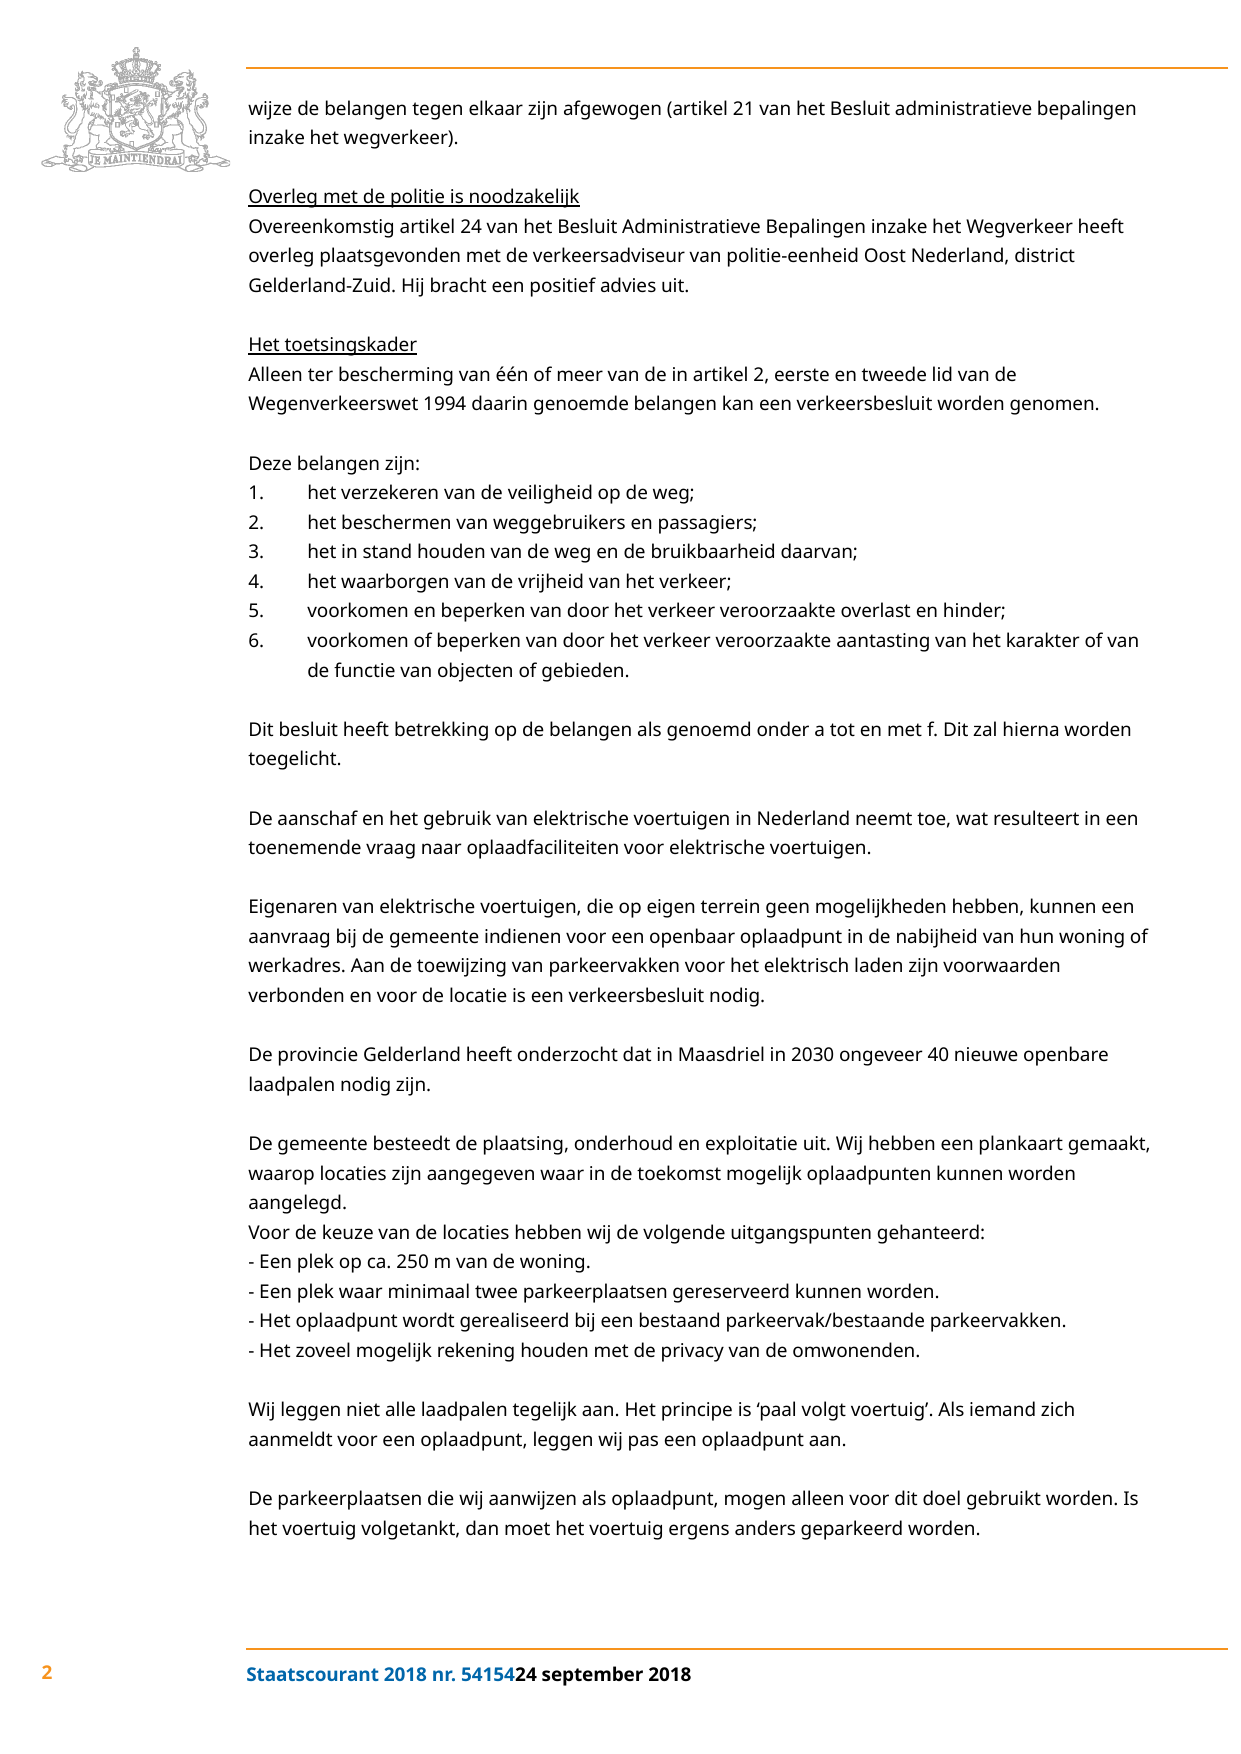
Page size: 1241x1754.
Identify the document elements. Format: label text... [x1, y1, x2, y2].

text Overeenkomstig artikel 24 van het Besluit Administratieve Bepalingen inzake het Wegverkeer heeft overleg plaatsgevonden met de verkeersadviseur van politie-eenheid Oost Nederland, district Gelderland-Zuid. Hij bracht een positief advies uit. [248, 213, 1152, 298]
picture [41, 47, 231, 172]
list het waarborgen van de vrijheid van het verkeer; [248, 568, 1152, 594]
text - Het zoveel mogelijk rekening houden met de privacy van de omwonenden. [248, 1337, 1152, 1363]
text - Een plek op ca. 250 m van de woning. [248, 1248, 1152, 1274]
text Het toetsingskader [248, 331, 1152, 357]
text - Het oplaadpunt wordt gerealiseerd bij een bestaand parkeervak/bestaande parkeervakken. [248, 1308, 1152, 1333]
list voorkomen of beperken van door het verkeer veroorzaakte aantasting van het karakter of van de functie van objecten of gebieden. [248, 627, 1152, 683]
text Alleen ter bescherming van één of meer van de in artikel 2, eerste en tweede lid van de Wegenverkeerswet 1994 daarin genoemde belangen kan een verkeersbesluit worden genomen. [248, 361, 1152, 416]
list voorkomen en beperken van door het verkeer veroorzaakte overlast en hinder; [248, 598, 1152, 623]
text Dit besluit heeft betrekking op de belangen als genoemd onder a tot en met f. Dit zal hierna worden toegelicht. [248, 716, 1152, 771]
text De gemeente besteedt de plaatsing, onderhoud en exploitatie uit. Wij hebben een plankaart gemaakt, waarop locaties zijn aangegeven waar in de toekomst mogelijk oplaadpunten kunnen worden aangelegd. [248, 1130, 1152, 1215]
text Deze belangen zijn: [248, 450, 1152, 476]
text Eigenaren van elektrische voertuigen, die op eigen terrein geen mogelijkheden hebben, kunnen een aanvraag bij de gemeente indienen voor een openbaar oplaadpunt in de nabijheid van hun woning of werkadres. Aan de toewijzing van parkeervakken voor het elektrisch laden zijn voorwaarden verbonden en voor de locatie is een verkeersbesluit nodig. [248, 893, 1152, 1008]
text De aanschaf en het gebruik van elektrische voertuigen in Nederland neemt toe, wat resulteert in een toenemende vraag naar oplaadfaciliteiten voor elektrische voertuigen. [248, 805, 1152, 860]
text De provincie Gelderland heeft onderzocht dat in Maasdriel in 2030 ongeveer 40 nieuwe openbare laadpalen nodig zijn. [248, 1041, 1152, 1097]
text Voor de keuze van de locaties hebben wij de volgende uitgangspunten gehanteerd: [248, 1219, 1152, 1245]
list het beschermen van weggebruikers en passagiers; [248, 509, 1152, 535]
text Overleg met de politie is noodzakelijk [248, 183, 1152, 209]
list het verzekeren van de veiligheid op de weg; [248, 479, 1152, 505]
text - Een plek waar minimaal twee parkeerplaatsen gereserveerd kunnen worden. [248, 1278, 1152, 1304]
list het in stand houden van de weg en de bruikbaarheid daarvan; [248, 538, 1152, 564]
text Wij leggen niet alle laadpalen tegelijk aan. Het principe is ‘paal volgt voertuig’. Als iemand zich aanmeldt voor een oplaadpunt, leggen wij pas een oplaadpunt aan. [248, 1396, 1152, 1452]
text wijze de belangen tegen elkaar zijn afgewogen (artikel 21 van het Besluit administratieve bepalingen inzake het wegverkeer). [248, 95, 1152, 150]
text De parkeerplaatsen die wij aanwijzen als oplaadpunt, mogen alleen voor dit doel gebruikt worden. Is het voertuig volgetankt, dan moet het voertuig ergens anders geparkeerd worden. [248, 1485, 1152, 1541]
